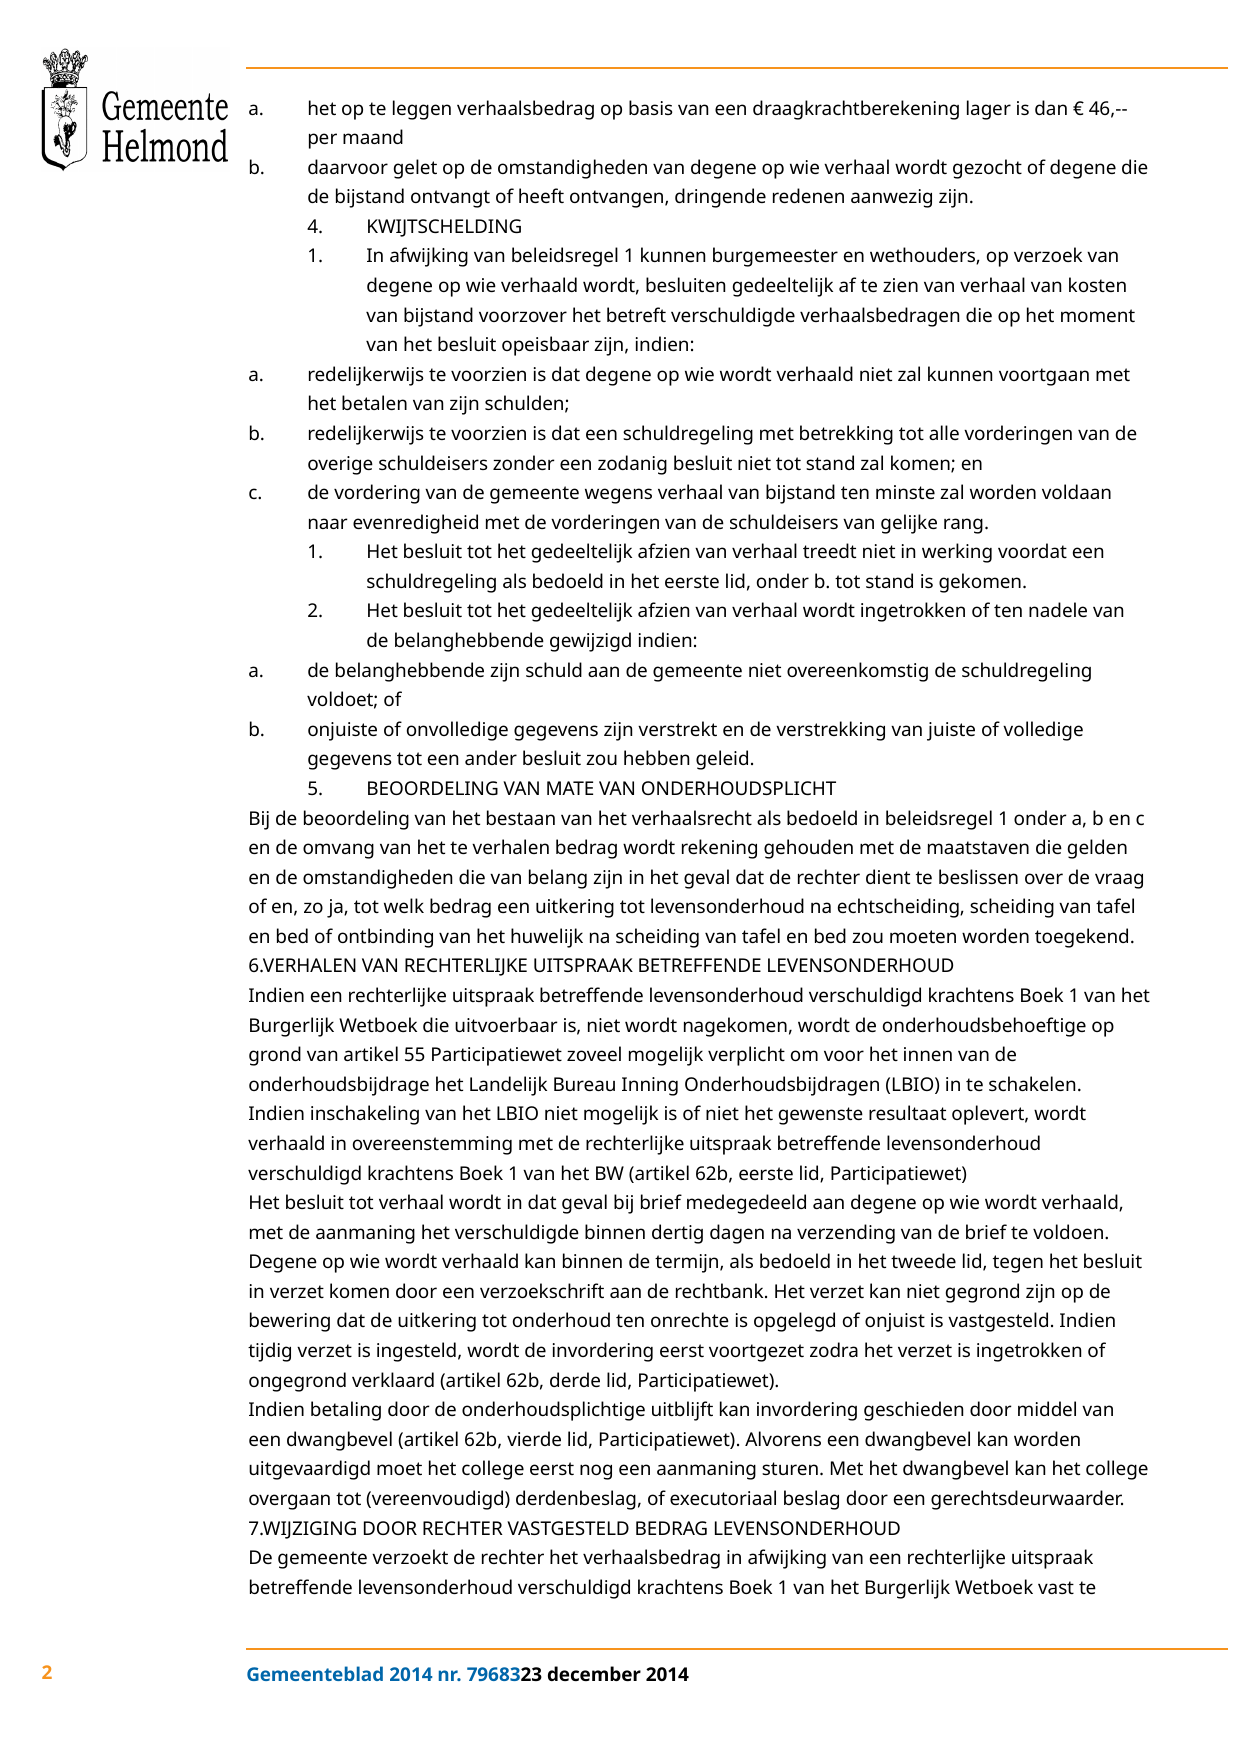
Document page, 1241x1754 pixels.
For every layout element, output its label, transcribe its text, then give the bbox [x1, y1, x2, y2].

list Het besluit tot het gedeeltelijk afzien van verhaal wordt ingetrokken of ten nadele van de belanghebbende gewijzigd indien: [307, 598, 1152, 653]
list daarvoor gelet op de omstandigheden van degene op wie verhaal wordt gezocht of degene die de bijstand ontvangt of heeft ontvangen, dringende redenen aanwezig zijn. [248, 154, 1152, 209]
picture [41, 47, 231, 172]
text Het besluit tot verhaal wordt in dat geval bij brief medegedeeld aan degene op wie wordt verhaald, met de aanmaning het verschuldigde binnen dertig dagen na verzending van de brief te voldoen. [248, 1189, 1152, 1245]
text De gemeente verzoekt de rechter het verhaalsbedrag in afwijking van een rechterlijke uitspraak betreffende levensonderhoud verschuldigd krachtens Boek 1 van het Burgerlijk Wetboek vast te [248, 1544, 1152, 1600]
text 7.WIJZIGING DOOR RECHTER VASTGESTELD BEDRAG LEVENSONDERHOUD [248, 1515, 1152, 1541]
text Indien inschakeling van het LBIO niet mogelijk is of niet het gewenste resultaat oplevert, wordt verhaald in overeenstemming met de rechterlijke uitspraak betreffende levensonderhoud verschuldigd krachtens Boek 1 van het BW (artikel 62b, eerste lid, Participatiewet) [248, 1101, 1152, 1186]
text Indien een rechterlijke uitspraak betreffende levensonderhoud verschuldigd krachtens Boek 1 van het Burgerlijk Wetboek die uitvoerbaar is, niet wordt nagekomen, wordt de onderhoudsbehoeftige op grond van artikel 55 Participatiewet zoveel mogelijk verplicht om voor het innen van de onderhoudsbijdrage het Landelijk Bureau Inning Onderhoudsbijdragen (LBIO) in te schakelen. [248, 982, 1152, 1097]
list BEOORDELING VAN MATE VAN ONDERHOUDSPLICHT [307, 775, 1152, 801]
list Het besluit tot het gedeeltelijk afzien van verhaal treedt niet in werking voordat een schuldregeling als bedoeld in het eerste lid, onder b. tot stand is gekomen. [307, 538, 1152, 594]
text 6.VERHALEN VAN RECHTERLIJKE UITSPRAAK BETREFFENDE LEVENSONDERHOUD [248, 953, 1152, 978]
list het op te leggen verhaalsbedrag op basis van een draagkrachtberekening lager is dan € 46,-- per maand [248, 95, 1152, 150]
list de belanghebbende zijn schuld aan de gemeente niet overeenkomstig de schuldregeling voldoet; of [248, 657, 1152, 712]
list redelijkerwijs te voorzien is dat een schuldregeling met betrekking tot alle vorderingen van de overige schuldeisers zonder een zodanig besluit niet tot stand zal komen; en [248, 420, 1152, 476]
text Indien betaling door de onderhoudsplichtige uitblijft kan invordering geschieden door middel van een dwangbevel (artikel 62b, vierde lid, Participatiewet). Alvorens een dwangbevel kan worden uitgevaardigd moet het college eerst nog een aanmaning sturen. Met het dwangbevel kan het college overgaan tot (vereenvoudigd) derdenbeslag, of executoriaal beslag door een gerechtsdeurwaarder. [248, 1396, 1152, 1511]
text Degene op wie wordt verhaald kan binnen de termijn, als bedoeld in het tweede lid, tegen het besluit in verzet komen door een verzoekschrift aan de rechtbank. Het verzet kan niet gegrond zijn op de bewering dat de uitkering tot onderhoud ten onrechte is opgelegd of onjuist is vastgesteld. Indien tijdig verzet is ingesteld, wordt de invordering eerst voortgezet zodra het verzet is ingetrokken of ongegrond verklaard (artikel 62b, derde lid, Participatiewet). [248, 1248, 1152, 1393]
list redelijkerwijs te voorzien is dat degene op wie wordt verhaald niet zal kunnen voortgaan met het betalen van zijn schulden; [248, 361, 1152, 416]
list de vordering van de gemeente wegens verhaal van bijstand ten minste zal worden voldaan naar evenredigheid met de vorderingen van de schuldeisers van gelijke rang. [248, 479, 1152, 535]
list onjuiste of onvolledige gegevens zijn verstrekt en de verstrekking van juiste of volledige gegevens tot een ander besluit zou hebben geleid. [248, 716, 1152, 771]
text Bij de beoordeling van het bestaan van het verhaalsrecht als bedoeld in beleidsregel 1 onder a, b en c en de omvang van het te verhalen bedrag wordt rekening gehouden met de maatstaven die gelden en de omstandigheden die van belang zijn in het geval dat de rechter dient te beslissen over de vraag of en, zo ja, tot welk bedrag een uitkering tot levensonderhoud na echtscheiding, scheiding van tafel en bed of ontbinding van het huwelijk na scheiding van tafel en bed zou moeten worden toegekend. [248, 805, 1152, 949]
list In afwijking van beleidsregel 1 kunnen burgemeester en wethouders, op verzoek van degene op wie verhaald wordt, besluiten gedeeltelijk af te zien van verhaal van kosten van bijstand voorzover het betreft verschuldigde verhaalsbedragen die op het moment van het besluit opeisbaar zijn, indien: [307, 243, 1152, 357]
list KWIJTSCHELDING [307, 213, 1152, 239]
